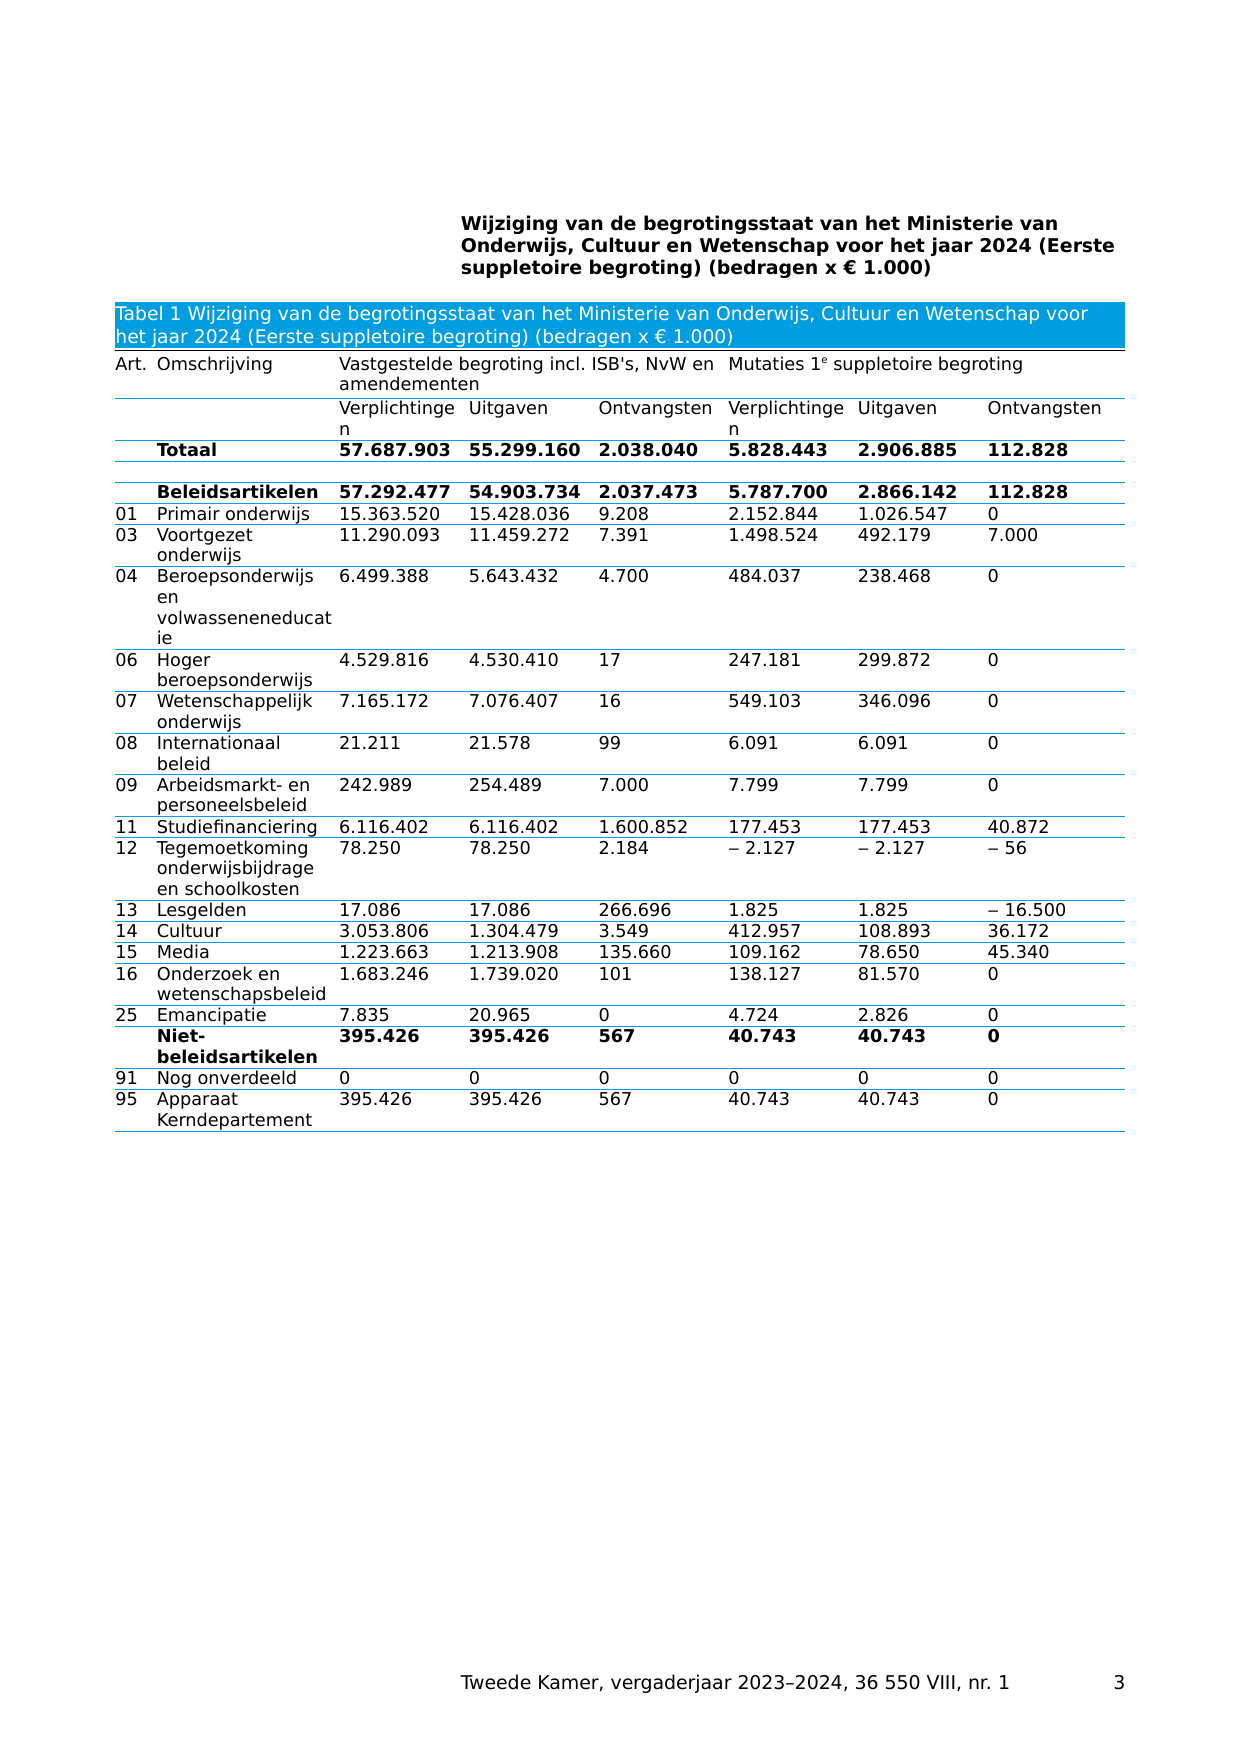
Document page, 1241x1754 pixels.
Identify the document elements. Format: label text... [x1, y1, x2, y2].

table_cell Uitgaven [855, 399, 984, 439]
table_cell 395.426 [336, 1027, 466, 1068]
table_cell 2.906.885 [855, 441, 984, 461]
table_cell 0 [985, 964, 1125, 1005]
table_cell 567 [595, 1027, 725, 1068]
table_cell 7.799 [725, 775, 855, 816]
table_cell 247.181 [725, 650, 855, 691]
table_cell 01 [115, 504, 154, 524]
table_cell 0 [985, 734, 1125, 774]
table_cell 40.743 [725, 1027, 855, 1068]
table_cell [115, 462, 154, 482]
table_cell Lesgelden [154, 901, 336, 921]
table_cell 13 [115, 901, 154, 921]
table_cell 1.825 [725, 901, 855, 921]
table_cell 4.529.816 [336, 650, 466, 691]
table_cell 484.037 [725, 567, 855, 649]
table_cell 07 [115, 692, 154, 732]
table_cell 17.086 [466, 901, 595, 921]
table_cell 567 [595, 1090, 725, 1131]
table_cell 135.660 [595, 943, 725, 963]
table_cell 492.179 [855, 525, 984, 566]
table_cell 1.683.246 [336, 964, 466, 1005]
table_cell 99 [595, 734, 725, 774]
table_cell Ontvangsten [595, 399, 725, 439]
table_cell 57.687.903 [336, 441, 466, 461]
table_cell Art. [115, 351, 154, 398]
table_cell 177.453 [855, 817, 984, 837]
table_cell 112.828 [985, 483, 1125, 503]
table_cell 15.428.036 [466, 504, 595, 524]
table_cell [466, 462, 595, 482]
table_cell 81.570 [855, 964, 984, 1005]
table_cell 395.426 [466, 1090, 595, 1131]
table_cell [154, 399, 336, 439]
table_cell 04 [115, 567, 154, 649]
table_cell Ontvangsten [985, 399, 1125, 439]
table_cell 40.743 [725, 1090, 855, 1131]
table_cell 0 [725, 1069, 855, 1089]
table_cell ‒ 56 [985, 838, 1125, 899]
table_cell ‒ 2.127 [725, 838, 855, 899]
table_cell 2.038.040 [595, 441, 725, 461]
table_cell 6.091 [855, 734, 984, 774]
table_cell Totaal [154, 441, 336, 461]
table_cell Nog onverdeeld [154, 1069, 336, 1089]
table_cell 11.459.272 [466, 525, 595, 566]
table_cell 1.825 [855, 901, 984, 921]
table_cell 7.000 [595, 775, 725, 816]
table_cell 7.799 [855, 775, 984, 816]
table_cell 4.530.410 [466, 650, 595, 691]
table_cell 1.600.852 [595, 817, 725, 837]
table_cell 0 [336, 1069, 466, 1089]
table_cell Media [154, 943, 336, 963]
table_cell 1.739.020 [466, 964, 595, 1005]
table_cell 177.453 [725, 817, 855, 837]
table_cell 6.116.402 [336, 817, 466, 837]
table_cell 40.743 [855, 1090, 984, 1131]
table_cell 2.152.844 [725, 504, 855, 524]
table_cell 0 [466, 1069, 595, 1089]
table_cell 346.096 [855, 692, 984, 732]
table_cell 78.250 [466, 838, 595, 899]
table_cell 112.828 [985, 441, 1125, 461]
table_cell 138.127 [725, 964, 855, 1005]
table_cell 395.426 [466, 1027, 595, 1068]
table_cell 395.426 [336, 1090, 466, 1131]
table_cell 1.498.524 [725, 525, 855, 566]
table_cell 4.724 [725, 1006, 855, 1026]
table_cell 21.578 [466, 734, 595, 774]
table_cell [595, 462, 725, 482]
table_cell 0 [985, 1069, 1125, 1089]
title Wijziging van de begrotingsstaat van het Ministerie van Onderwijs, Cultuur en Wetenschap voor het jaar 2024 (Eerste suppletoire begroting) (bedragen x € 1.000) [461, 213, 1125, 279]
table_cell 3.053.806 [336, 922, 466, 942]
table_cell 254.489 [466, 775, 595, 816]
table_cell ‒ 2.127 [855, 838, 984, 899]
table_cell 7.391 [595, 525, 725, 566]
table_cell 45.340 [985, 943, 1125, 963]
table_cell 1.213.908 [466, 943, 595, 963]
table_cell 15.363.520 [336, 504, 466, 524]
table_cell 54.903.734 [466, 483, 595, 503]
table_cell 5.643.432 [466, 567, 595, 649]
table_cell 6.091 [725, 734, 855, 774]
table_cell 0 [855, 1069, 984, 1089]
table_cell Studiefinanciering [154, 817, 336, 837]
table_cell 40.743 [855, 1027, 984, 1068]
table_cell 16 [115, 964, 154, 1005]
table_cell 6.116.402 [466, 817, 595, 837]
table_cell 0 [595, 1069, 725, 1089]
table_cell Mutaties 1e suppletoire begroting [725, 351, 1125, 398]
table_cell 1.223.663 [336, 943, 466, 963]
table_cell 09 [115, 775, 154, 816]
table_cell 06 [115, 650, 154, 691]
table_cell Beroepsonderwijs en volwasseneneducatie [154, 567, 336, 649]
table_cell 109.162 [725, 943, 855, 963]
table_cell Wetenschappelijk onderwijs [154, 692, 336, 732]
table_cell 238.468 [855, 567, 984, 649]
table_cell 1.304.479 [466, 922, 595, 942]
table_cell 17.086 [336, 901, 466, 921]
table_cell [115, 1027, 154, 1068]
table_cell 25 [115, 1006, 154, 1026]
table_cell 14 [115, 922, 154, 942]
table_cell [725, 462, 855, 482]
table_cell 0 [985, 1006, 1125, 1026]
table_cell [154, 462, 336, 482]
table_cell [985, 462, 1125, 482]
table_cell Emancipatie [154, 1006, 336, 1026]
table_cell 17 [595, 650, 725, 691]
table_cell 91 [115, 1069, 154, 1089]
table_cell 0 [595, 1006, 725, 1026]
table_cell 20.965 [466, 1006, 595, 1026]
table_cell 2.826 [855, 1006, 984, 1026]
table_cell [115, 483, 154, 503]
table_cell Verplichtingen [725, 399, 855, 439]
table_cell 15 [115, 943, 154, 963]
table_cell 0 [985, 692, 1125, 732]
table_cell 7.076.407 [466, 692, 595, 732]
table_cell 299.872 [855, 650, 984, 691]
table_cell 36.172 [985, 922, 1125, 942]
table_cell Beleidsartikelen [154, 483, 336, 503]
table_cell 266.696 [595, 901, 725, 921]
table_cell 0 [985, 567, 1125, 649]
table_cell 16 [595, 692, 725, 732]
table_cell 78.650 [855, 943, 984, 963]
table_cell 2.037.473 [595, 483, 725, 503]
table_cell 21.211 [336, 734, 466, 774]
table_cell Arbeidsmarkt- en personeelsbeleid [154, 775, 336, 816]
table_cell 11 [115, 817, 154, 837]
table_cell 0 [985, 504, 1125, 524]
table_cell Voortgezet onderwijs [154, 525, 336, 566]
table_cell 1.026.547 [855, 504, 984, 524]
table_cell 2.866.142 [855, 483, 984, 503]
table_cell 11.290.093 [336, 525, 466, 566]
table_cell 101 [595, 964, 725, 1005]
table_cell Verplichtingen [336, 399, 466, 439]
table_cell 03 [115, 525, 154, 566]
table_cell Tegemoetkoming onderwijsbijdrage en schoolkosten [154, 838, 336, 899]
table_cell [336, 462, 466, 482]
table_cell 9.208 [595, 504, 725, 524]
table_cell Hoger beroepsonderwijs [154, 650, 336, 691]
table_cell 08 [115, 734, 154, 774]
table_cell Apparaat Kerndepartement [154, 1090, 336, 1131]
table_cell Internationaal beleid [154, 734, 336, 774]
table_cell 4.700 [595, 567, 725, 649]
table_cell 0 [985, 650, 1125, 691]
table_cell 6.499.388 [336, 567, 466, 649]
table_cell [115, 399, 154, 439]
table_cell 40.872 [985, 817, 1125, 837]
table_cell 108.893 [855, 922, 984, 942]
table_cell 7.835 [336, 1006, 466, 1026]
table_cell 242.989 [336, 775, 466, 816]
table_cell Onderzoek en wetenschapsbeleid [154, 964, 336, 1005]
table_cell ‒ 16.500 [985, 901, 1125, 921]
table_cell 0 [985, 1090, 1125, 1131]
table_cell Cultuur [154, 922, 336, 942]
table_cell 549.103 [725, 692, 855, 732]
table_cell 7.000 [985, 525, 1125, 566]
table_cell 55.299.160 [466, 441, 595, 461]
table_cell Uitgaven [466, 399, 595, 439]
table_cell Omschrijving [154, 351, 336, 398]
table_cell 5.828.443 [725, 441, 855, 461]
table_cell 7.165.172 [336, 692, 466, 732]
table_cell 0 [985, 1027, 1125, 1068]
table_cell 78.250 [336, 838, 466, 899]
table_cell Vastgestelde begroting incl. ISB's, NvW en amendementen [336, 351, 725, 398]
table_cell Niet-beleidsartikelen [154, 1027, 336, 1068]
table_cell 5.787.700 [725, 483, 855, 503]
table_cell 2.184 [595, 838, 725, 899]
table_cell Primair onderwijs [154, 504, 336, 524]
table_cell [855, 462, 984, 482]
table_cell [115, 441, 154, 461]
table_cell 3.549 [595, 922, 725, 942]
table_cell 0 [985, 775, 1125, 816]
table_cell 95 [115, 1090, 154, 1131]
table_cell 412.957 [725, 922, 855, 942]
table_cell 57.292.477 [336, 483, 466, 503]
table_cell 12 [115, 838, 154, 899]
